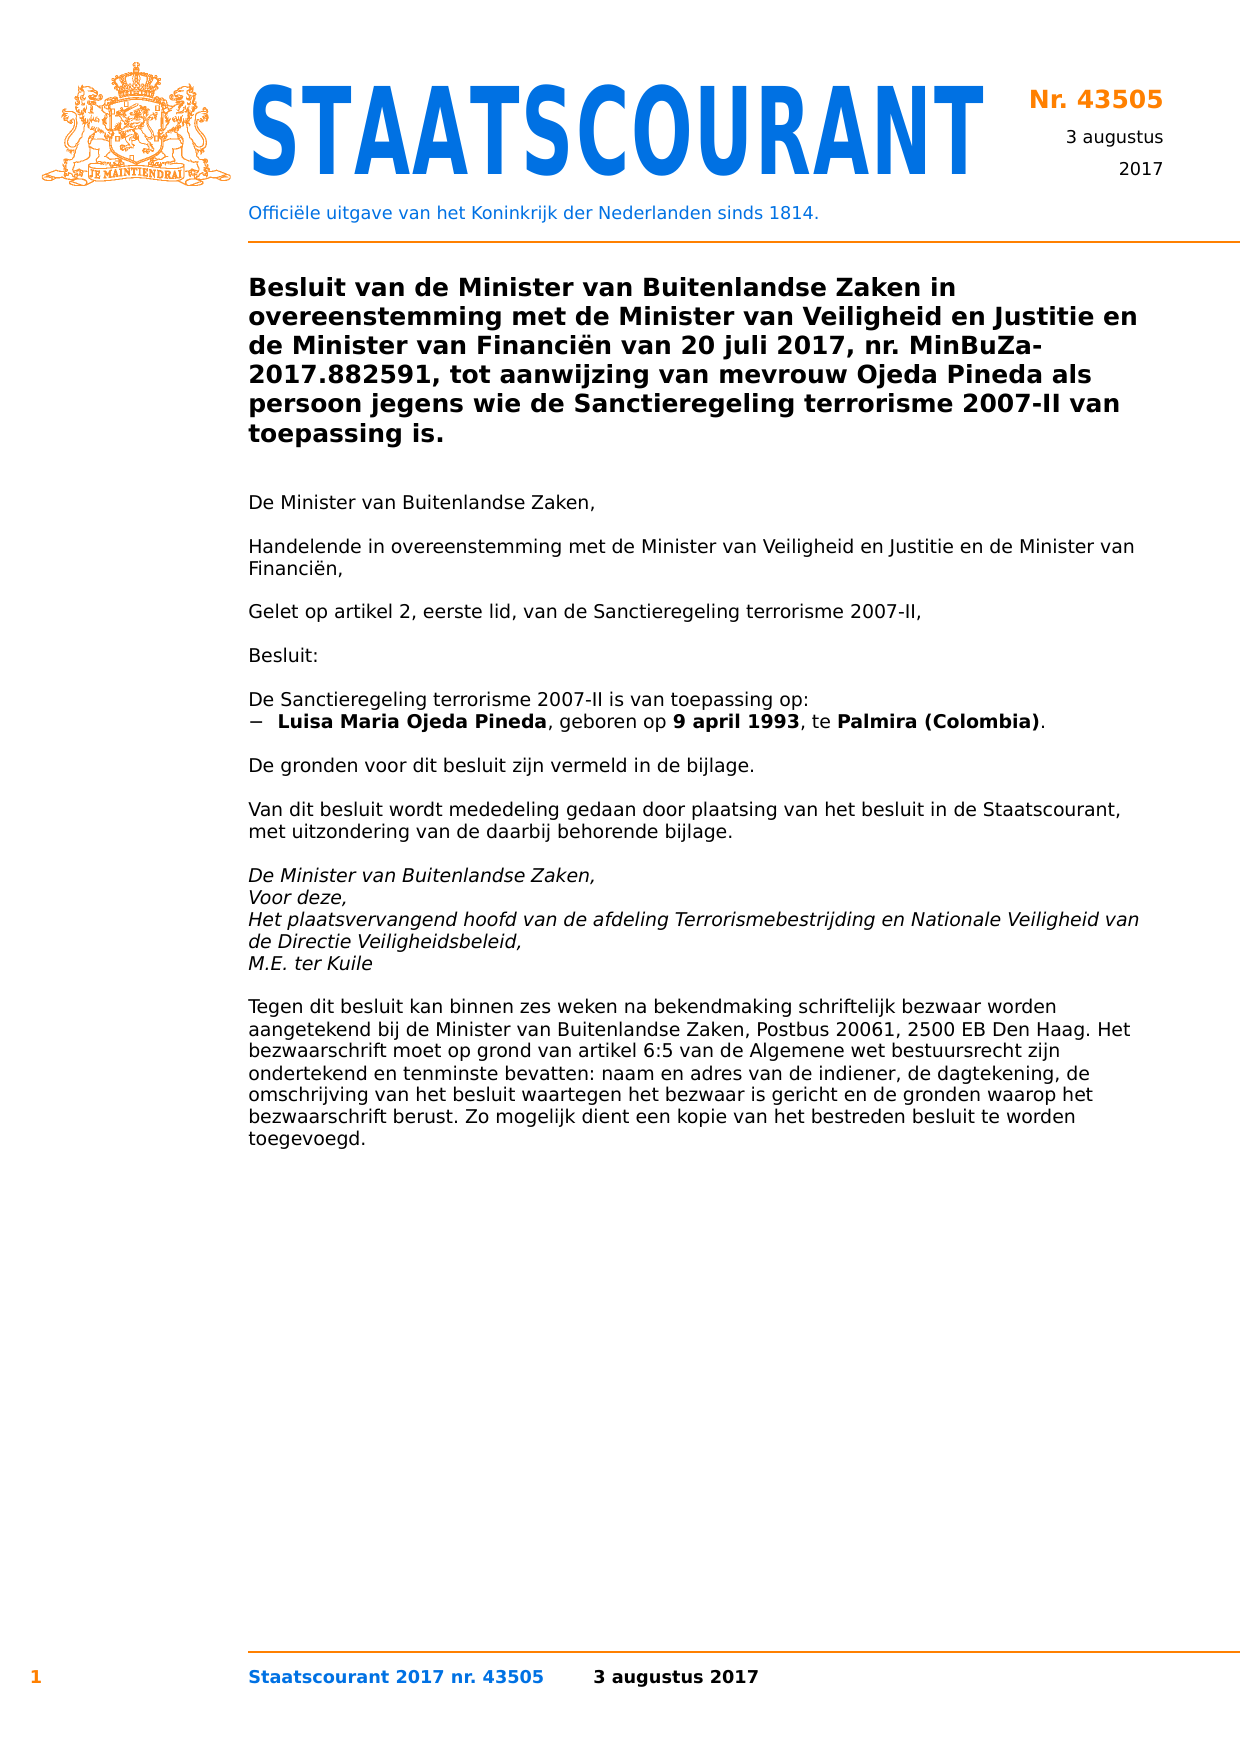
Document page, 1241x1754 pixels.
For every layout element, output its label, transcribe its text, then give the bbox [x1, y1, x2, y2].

subtitle Besluit van de Minister van Buitenlandse Zaken in overeenstemming met de Minister van Veiligheid en Justitie en de Minister van Financiën van 20 juli 2017, nr. MinBuZa-2017.882591, tot aanwijzing van mevrouw Ojeda Pineda als persoon jegens wie de Sanctieregeling terrorisme 2007-II van toepassing is. [248, 273, 1163, 448]
text Van dit besluit wordt mededeling gedaan door plaatsing van het besluit in de Staatscourant, met uitzondering van de daarbij behorende bijlage. [248, 799, 1163, 843]
table_header STAATSCOURANT [248, 62, 998, 203]
text De Minister van Buitenlandse Zaken, [248, 492, 1163, 514]
text − Luisa Maria Ojeda Pineda, geboren op 9 april 1993, te Palmira (Colombia). [248, 711, 1163, 733]
table_cell Officiële uitgave van het Koninkrijk der Nederlanden sinds 1814. [248, 203, 1240, 241]
text Besluit: [248, 645, 1163, 667]
text De Minister van Buitenlandse Zaken, Voor deze, Het plaatsvervangend hoofd van de afdeling Terrorismebestrijding en Nationale Veiligheid van de Directie Veiligheidsbeleid, M.E. ter Kuile [248, 865, 1163, 974]
text Gelet op artikel 2, eerste lid, van de Sanctieregeling terrorisme 2007-II, [248, 601, 1163, 623]
table_cell 2017 [998, 153, 1240, 203]
table_header [25, 62, 248, 241]
text De gronden voor dit besluit zijn vermeld in de bijlage. [248, 755, 1163, 777]
picture [41, 62, 231, 186]
table_header Nr. 43505 [998, 62, 1240, 121]
table_cell 3 augustus [998, 121, 1240, 153]
text De Sanctieregeling terrorisme 2007-II is van toepassing op: [248, 689, 1163, 711]
text Handelende in overeenstemming met de Minister van Veiligheid en Justitie en de Minister van Financiën, [248, 536, 1163, 579]
text Tegen dit besluit kan binnen zes weken na bekendmaking schriftelijk bezwaar worden aangetekend bij de Minister van Buitenlandse Zaken, Postbus 20061, 2500 EB Den Haag. Het bezwaarschrift moet op grond van artikel 6:5 van de Algemene wet bestuursrecht zijn ondertekend en tenminste bevatten: naam en adres van de indiener, de dagtekening, de omschrijving van het besluit waartegen het bezwaar is gericht en de gronden waarop het bezwaarschrift berust. Zo mogelijk dient een kopie van het bestreden besluit te worden toegevoegd. [248, 996, 1163, 1150]
